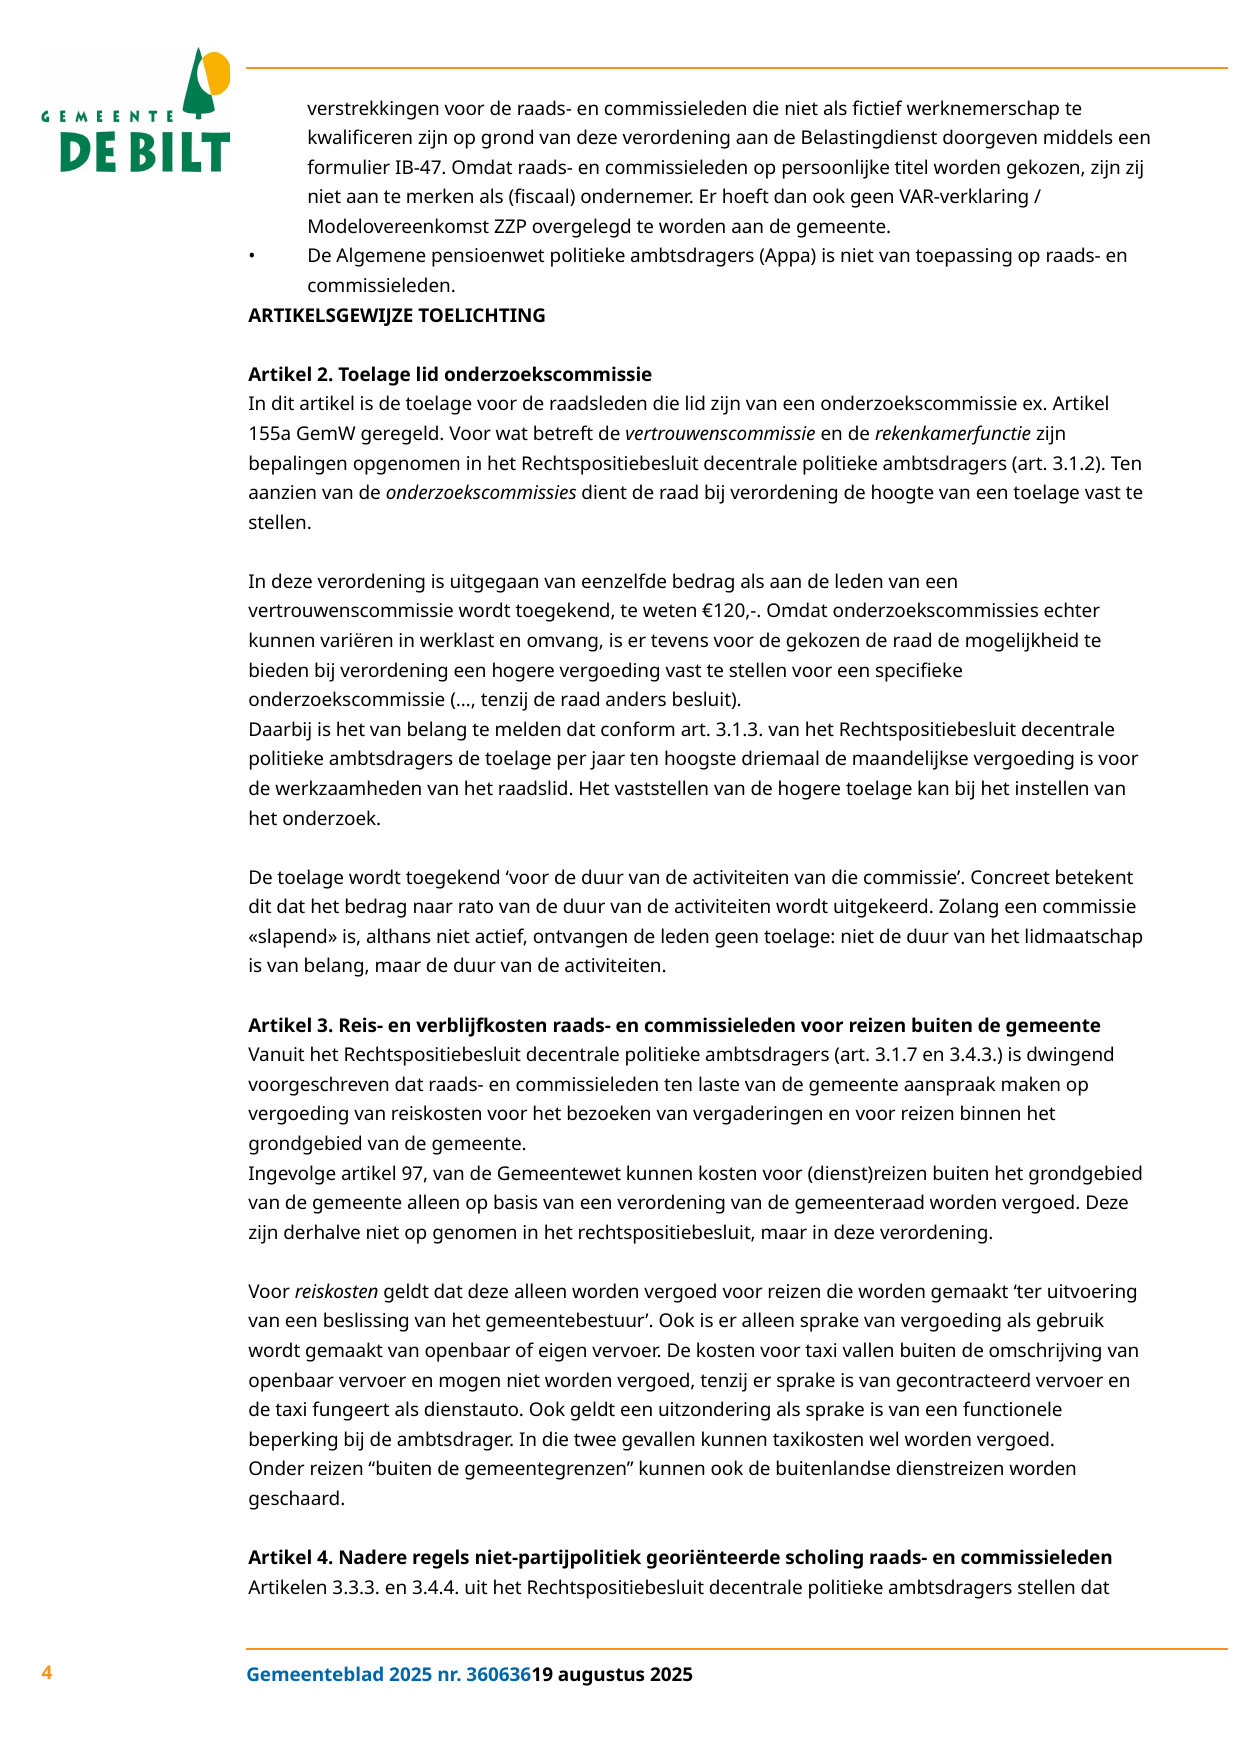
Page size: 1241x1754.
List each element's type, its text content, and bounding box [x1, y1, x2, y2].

text ARTIKELSGEWIJZE TOELICHTING [248, 302, 1152, 328]
text Voor reiskosten geldt dat deze alleen worden vergoed voor reizen die worden gemaakt ‘ter uitvoering van een beslissing van het gemeentebestuur’. Ook is er alleen sprake van vergoeding als gebruik wordt gemaakt van openbaar of eigen vervoer. De kosten voor taxi vallen buiten de omschrijving van openbaar vervoer en mogen niet worden vergoed, tenzij er sprake is van gecontracteerd vervoer en de taxi fungeert als dienstauto. Ook geldt een uitzondering als sprake is van een functionele beperking bij de ambtsdrager. In die twee gevallen kunnen taxikosten wel worden vergoed. [248, 1278, 1152, 1452]
text Artikel 3. Reis- en verblijfkosten raads- en commissieleden voor reizen buiten de gemeente [248, 1012, 1152, 1038]
text In dit artikel is de toelage voor de raadsleden die lid zijn van een onderzoekscommissie ex. Artikel 155a GemW geregeld. Voor wat betreft de vertrouwenscommissie en de rekenkamerfunctie zijn bepalingen opgenomen in het Rechtspositiebesluit decentrale politieke ambtsdragers (art. 3.1.2). Ten aanzien van de onderzoekscommissies dient de raad bij verordening de hoogte van een toelage vast te stellen. [248, 391, 1152, 535]
picture [41, 47, 231, 172]
text Artikel 4. Nadere regels niet-partijpolitiek georiënteerde scholing raads- en commissieleden [248, 1544, 1152, 1570]
text Artikelen 3.3.3. en 3.4.4. uit het Rechtspositiebesluit decentrale politieke ambtsdragers stellen dat [248, 1574, 1152, 1600]
text De toelage wordt toegekend ‘voor de duur van de activiteiten van die commissie’. Concreet betekent dit dat het bedrag naar rato van de duur van de activiteiten wordt uitgekeerd. Zolang een commissie «slapend» is, althans niet actief, ontvangen de leden geen toelage: niet de duur van het lidmaatschap is van belang, maar de duur van de activiteiten. [248, 864, 1152, 978]
text Vanuit het Rechtspositiebesluit decentrale politieke ambtsdragers (art. 3.1.7 en 3.4.3.) is dwingend voorgeschreven dat raads- en commissieleden ten laste van de gemeente aanspraak maken op vergoeding van reiskosten voor het bezoeken van vergaderingen en voor reizen binnen het grondgebied van de gemeente. [248, 1041, 1152, 1156]
text Daarbij is het van belang te melden dat conform art. 3.1.3. van het Rechtspositiebesluit decentrale politieke ambtsdragers de toelage per jaar ten hoogste driemaal de maandelijkse vergoeding is voor de werkzaamheden van het raadslid. Het vaststellen van de hogere toelage kan bij het instellen van het onderzoek. [248, 716, 1152, 831]
text Onder reizen “buiten de gemeentegrenzen” kunnen ook de buitenlandse dienstreizen worden geschaard. [248, 1456, 1152, 1511]
list verstrekkingen voor de raads- en commissieleden die niet als fictief werknemerschap te kwalificeren zijn op grond van deze verordening aan de Belastingdienst doorgeven middels een formulier IB-47. Omdat raads- en commissieleden op persoonlijke titel worden gekozen, zijn zij niet aan te merken als (fiscaal) ondernemer. Er hoeft dan ook geen VAR-verklaring / Modelovereenkomst ZZP overgelegd te worden aan de gemeente. [248, 95, 1152, 239]
list De Algemene pensioenwet politieke ambtsdragers (Appa) is niet van toepassing op raads- en commissieleden. [248, 243, 1152, 298]
text Ingevolge artikel 97, van de Gemeentewet kunnen kosten voor (dienst)reizen buiten het grondgebied van de gemeente alleen op basis van een verordening van de gemeenteraad worden vergoed. Deze zijn derhalve niet op genomen in het rechtspositiebesluit, maar in deze verordening. [248, 1160, 1152, 1245]
text In deze verordening is uitgegaan van eenzelfde bedrag als aan de leden van een vertrouwenscommissie wordt toegekend, te weten €120,-. Omdat onderzoekscommissies echter kunnen variëren in werklast en omvang, is er tevens voor de gekozen de raad de mogelijkheid te bieden bij verordening een hogere vergoeding vast te stellen voor een specifieke onderzoekscommissie (…, tenzij de raad anders besluit). [248, 568, 1152, 712]
text Artikel 2. Toelage lid onderzoekscommissie [248, 361, 1152, 387]
